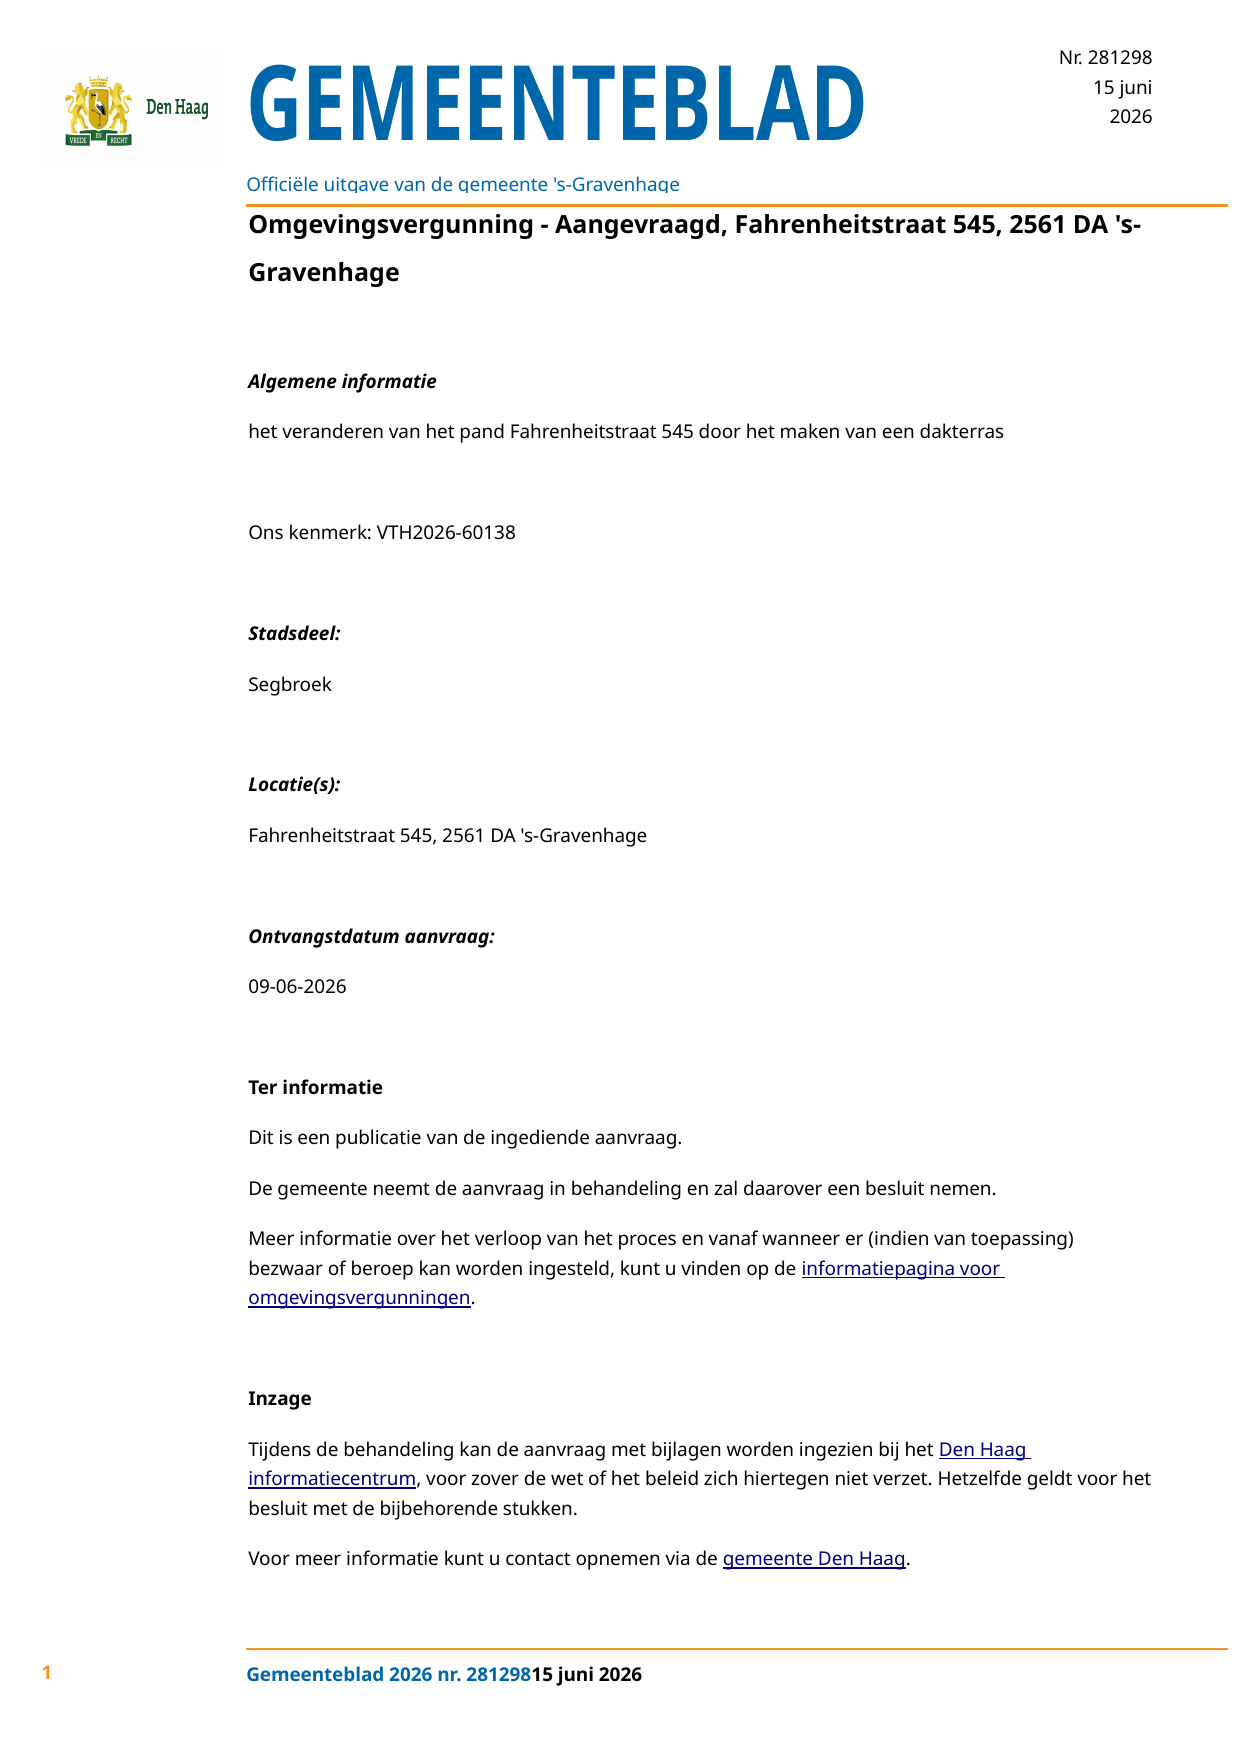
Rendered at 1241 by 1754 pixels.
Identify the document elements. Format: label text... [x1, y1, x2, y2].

text Stadsdeel: [248, 620, 1152, 646]
text Tijdens de behandeling kan de aanvraag met bijlagen worden ingezien bij het Den Haag informatiecentrum, voor zover de wet of het beleid zich hiertegen niet verzet. Hetzelfde geldt voor het besluit met de bijbehorende stukken. [248, 1436, 1152, 1521]
text 09-06-2026 [248, 973, 1152, 999]
text Meer informatie over het verloop van het proces en vanaf wanneer er (indien van toepassing) bezwaar of beroep kan worden ingesteld, kunt u vinden op de informatiepagina voor omgevingsvergunningen. [248, 1225, 1152, 1310]
text Voor meer informatie kunt u contact opnemen via de gemeente Den Haag. [248, 1545, 1152, 1571]
text Algemene informatie [248, 368, 1152, 394]
text Ontvangstdatum aanvraag: [248, 923, 1152, 949]
text Inzage [248, 1385, 1152, 1411]
text Segbroek [248, 671, 1152, 697]
text Ter informatie [248, 1074, 1152, 1100]
text Omgevingsvergunning - Aangevraagd, Fahrenheitstraat 545, 2561 DA 's-Gravenhage [248, 207, 1152, 288]
text Fahrenheitstraat 545, 2561 DA 's-Gravenhage [248, 822, 1152, 848]
text Dit is een publicatie van de ingediende aanvraag. [248, 1124, 1152, 1150]
text het veranderen van het pand Fahrenheitstraat 545 door het maken van een dakterras [248, 419, 1152, 444]
text Ons kenmerk: VTH2026-60138 [248, 519, 1152, 545]
picture [41, 47, 231, 172]
text Locatie(s): [248, 772, 1152, 797]
text De gemeente neemt de aanvraag in behandeling en zal daarover een besluit nemen. [248, 1175, 1152, 1201]
